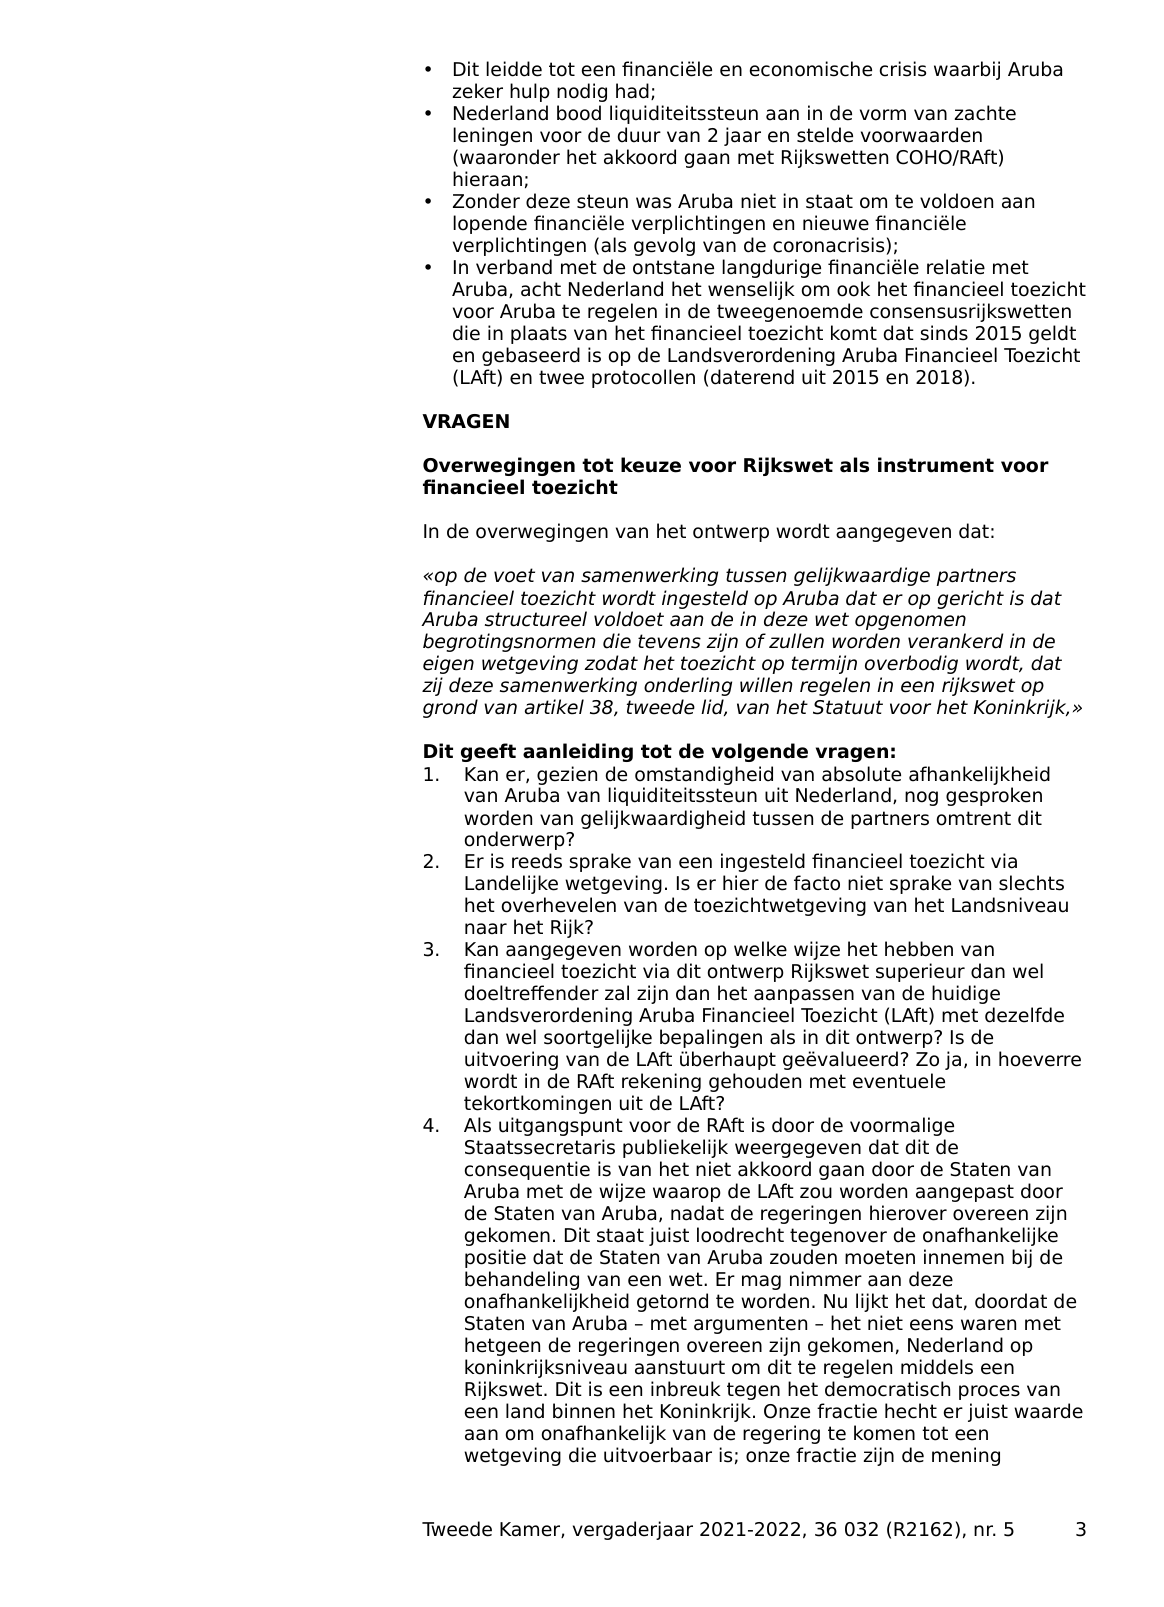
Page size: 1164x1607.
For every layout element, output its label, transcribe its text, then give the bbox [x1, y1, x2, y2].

text Dit geeft aanleiding tot de volgende vragen: [422, 741, 1087, 763]
text In de overwegingen van het ontwerp wordt aangegeven dat: [422, 521, 1087, 543]
text «op de voet van samenwerking tussen gelijkwaardige partners financieel toezicht wordt ingesteld op Aruba dat er op gericht is dat Aruba structureel voldoet aan de in deze wet opgenomen begrotingsnormen die tevens zijn of zullen worden verankerd in de eigen wetgeving zodat het toezicht op termijn overbodig wordt, dat zij deze samenwerking onderling willen regelen in een rijkswet op grond van artikel 38, tweede lid, van het Statuut voor het Koninkrijk,» [422, 565, 1087, 719]
text • Nederland bood liquiditeitssteun aan in de vorm van zachte leningen voor de duur van 2 jaar en stelde voorwaarden (waaronder het akkoord gaan met Rijkswetten COHO/RAft) hieraan; [422, 103, 1087, 191]
text • In verband met de ontstane langdurige financiële relatie met Aruba, acht Nederland het wenselijk om ook het financieel toezicht voor Aruba te regelen in de tweegenoemde consensusrijkswetten die in plaats van het financieel toezicht komt dat sinds 2015 geldt en gebaseerd is op de Landsverordening Aruba Financieel Toezicht (LAft) en twee protocollen (daterend uit 2015 en 2018). [422, 257, 1087, 389]
text • Dit leidde tot een financiële en economische crisis waarbij Aruba zeker hulp nodig had; [422, 59, 1087, 103]
text 3. Kan aangegeven worden op welke wijze het hebben van financieel toezicht via dit ontwerp Rijkswet superieur dan wel doeltreffender zal zijn dan het aanpassen van de huidige Landsverordening Aruba Financieel Toezicht (LAft) met dezelfde dan wel soortgelijke bepalingen als in dit ontwerp? Is de uitvoering van de LAft überhaupt geëvalueerd? Zo ja, in hoeverre wordt in de RAft rekening gehouden met eventuele tekortkomingen uit de LAft? [422, 939, 1087, 1115]
text 4. Als uitgangspunt voor de RAft is door de voormalige Staatssecretaris publiekelijk weergegeven dat dit de consequentie is van het niet akkoord gaan door de Staten van Aruba met de wijze waarop de LAft zou worden aangepast door de Staten van Aruba, nadat de regeringen hierover overeen zijn gekomen. Dit staat juist loodrecht tegenover de onafhankelijke positie dat de Staten van Aruba zouden moeten innemen bij de behandeling van een wet. Er mag nimmer aan deze onafhankelijkheid getornd te worden. Nu lijkt het dat, doordat de Staten van Aruba – met argumenten – het niet eens waren met hetgeen de regeringen overeen zijn gekomen, Nederland op koninkrijksniveau aanstuurt om dit te regelen middels een Rijkswet. Dit is een inbreuk tegen het democratisch proces van een land binnen het Koninkrijk. Onze fractie hecht er juist waarde aan om onafhankelijk van de regering te komen tot een wetgeving die uitvoerbaar is; onze fractie zijn de mening [422, 1115, 1087, 1467]
text 1. Kan er, gezien de omstandigheid van absolute afhankelijkheid van Aruba van liquiditeitssteun uit Nederland, nog gesproken worden van gelijkwaardigheid tussen de partners omtrent dit onderwerp? [422, 763, 1087, 851]
text • Zonder deze steun was Aruba niet in staat om te voldoen aan lopende financiële verplichtingen en nieuwe financiële verplichtingen (als gevolg van de coronacrisis); [422, 191, 1087, 257]
subtitle VRAGEN [422, 411, 1087, 433]
text 2. Er is reeds sprake van een ingesteld financieel toezicht via Landelijke wetgeving. Is er hier de facto niet sprake van slechts het overhevelen van de toezichtwetgeving van het Landsniveau naar het Rijk? [422, 851, 1087, 939]
subtitle Overwegingen tot keuze voor Rijkswet als instrument voor financieel toezicht [422, 455, 1087, 499]
